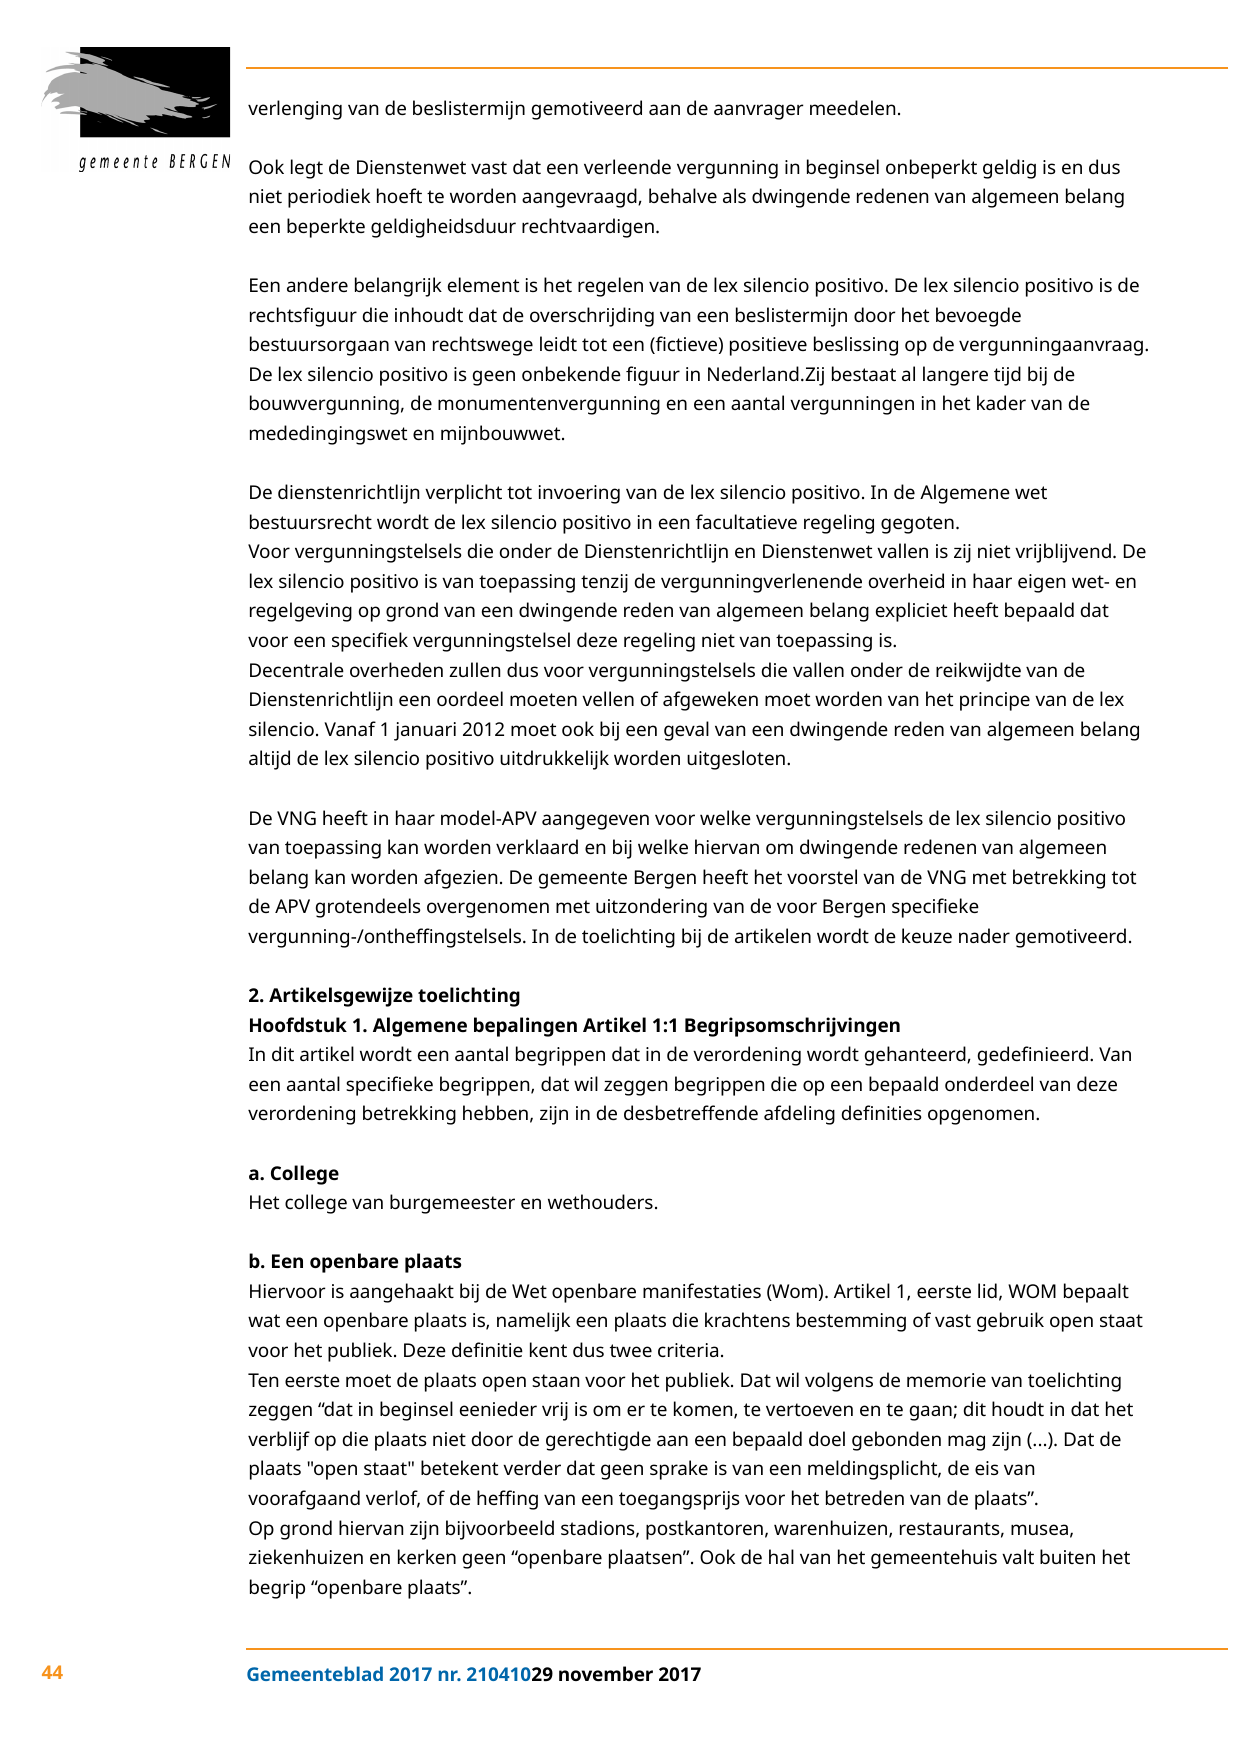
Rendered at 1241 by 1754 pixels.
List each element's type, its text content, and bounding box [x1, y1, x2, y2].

picture [41, 47, 231, 172]
text Decentrale overheden zullen dus voor vergunningstelsels die vallen onder de reikwijdte van de Dienstenrichtlijn een oordeel moeten vellen of afgeweken moet worden van het principe van de lex silencio. Vanaf 1 januari 2012 moet ook bij een geval van een dwingende reden van algemeen belang altijd de lex silencio positivo uitdrukkelijk worden uitgesloten. [248, 657, 1152, 771]
text Voor vergunningstelsels die onder de Dienstenrichtlijn en Dienstenwet vallen is zij niet vrijblijvend. De lex silencio positivo is van toepassing tenzij de vergunningverlenende overheid in haar eigen wet- en regelgeving op grond van een dwingende reden van algemeen belang expliciet heeft bepaald dat voor een specifiek vergunningstelsel deze regeling niet van toepassing is. [248, 538, 1152, 653]
text Hoofdstuk 1. Algemene bepalingen Artikel 1:1 Begripsomschrijvingen [248, 1012, 1152, 1038]
text 2. Artikelsgewijze toelichting [248, 982, 1152, 1008]
text a. College [248, 1160, 1152, 1186]
text Ten eerste moet de plaats open staan voor het publiek. Dat wil volgens de memorie van toelichting zeggen “dat in beginsel eenieder vrij is om er te komen, te vertoeven en te gaan; dit houdt in dat het verblijf op die plaats niet door de gerechtigde aan een bepaald doel gebonden mag zijn (...). Dat de plaats "open staat" betekent verder dat geen sprake is van een meldingsplicht, de eis van voorafgaand verlof, of de heffing van een toegangsprijs voor het betreden van de plaats”. [248, 1367, 1152, 1511]
text Het college van burgemeester en wethouders. [248, 1189, 1152, 1215]
text De VNG heeft in haar model-APV aangegeven voor welke vergunningstelsels de lex silencio positivo van toepassing kan worden verklaard en bij welke hiervan om dwingende redenen van algemeen belang kan worden afgezien. De gemeente Bergen heeft het voorstel van de VNG met betrekking tot de APV grotendeels overgenomen met uitzondering van de voor Bergen specifieke vergunning-/ontheffingstelsels. In de toelichting bij de artikelen wordt de keuze nader gemotiveerd. [248, 805, 1152, 949]
text Hiervoor is aangehaakt bij de Wet openbare manifestaties (Wom). Artikel 1, eerste lid, WOM bepaalt wat een openbare plaats is, namelijk een plaats die krachtens bestemming of vast gebruik open staat voor het publiek. Deze definitie kent dus twee criteria. [248, 1278, 1152, 1363]
text Ook legt de Dienstenwet vast dat een verleende vergunning in beginsel onbeperkt geldig is en dus niet periodiek hoeft te worden aangevraagd, behalve als dwingende redenen van algemeen belang een beperkte geldigheidsduur rechtvaardigen. [248, 154, 1152, 239]
text b. Een openbare plaats [248, 1248, 1152, 1274]
text De dienstenrichtlijn verplicht tot invoering van de lex silencio positivo. In de Algemene wet bestuursrecht wordt de lex silencio positivo in een facultatieve regeling gegoten. [248, 479, 1152, 535]
text Een andere belangrijk element is het regelen van de lex silencio positivo. De lex silencio positivo is de rechtsfiguur die inhoudt dat de overschrijding van een beslistermijn door het bevoegde bestuursorgaan van rechtswege leidt tot een (fictieve) positieve beslissing op de vergunningaanvraag. De lex silencio positivo is geen onbekende figuur in Nederland.Zij bestaat al langere tijd bij de bouwvergunning, de monumentenvergunning en een aantal vergunningen in het kader van de mededingingswet en mijnbouwwet. [248, 272, 1152, 446]
text Op grond hiervan zijn bijvoorbeeld stadions, postkantoren, warenhuizen, restaurants, musea, ziekenhuizen en kerken geen “openbare plaatsen”. Ook de hal van het gemeentehuis valt buiten het begrip “openbare plaats”. [248, 1515, 1152, 1600]
text In dit artikel wordt een aantal begrippen dat in de verordening wordt gehanteerd, gedefinieerd. Van een aantal specifieke begrippen, dat wil zeggen begrippen die op een bepaald onderdeel van deze verordening betrekking hebben, zijn in de desbetreffende afdeling definities opgenomen. [248, 1041, 1152, 1126]
text verlenging van de beslistermijn gemotiveerd aan de aanvrager meedelen. [248, 95, 1152, 121]
